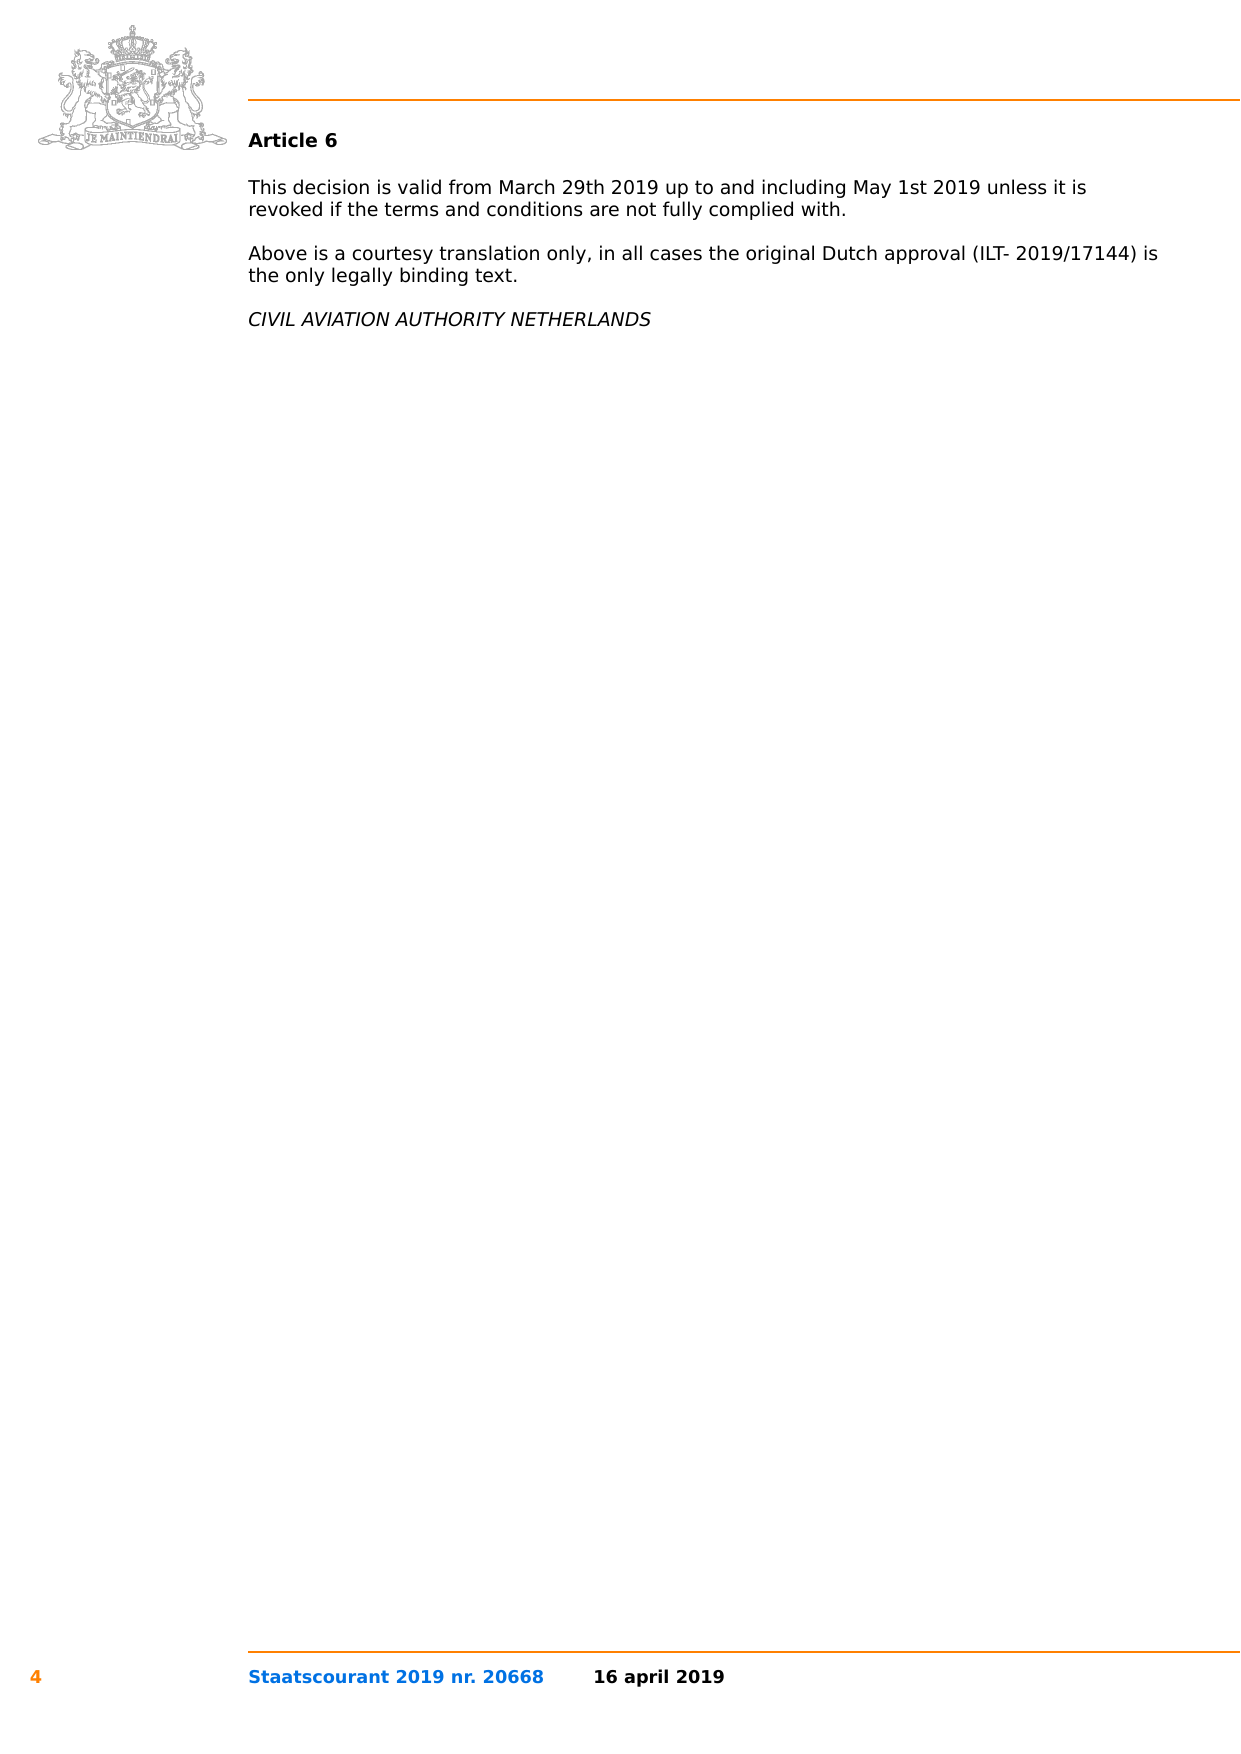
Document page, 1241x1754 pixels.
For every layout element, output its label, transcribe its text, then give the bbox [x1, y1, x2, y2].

text Above is a courtesy translation only, in all cases the original Dutch approval (ILT- 2019/17144) is the only legally binding text. [248, 243, 1163, 287]
text This decision is valid from March 29th 2019 up to and including May 1st 2019 unless it is revoked if the terms and conditions are not fully complied with. [248, 177, 1163, 221]
subtitle Article 6 [248, 130, 1163, 152]
picture [38, 25, 227, 150]
text CIVIL AVIATION AUTHORITY NETHERLANDS [248, 308, 1163, 331]
